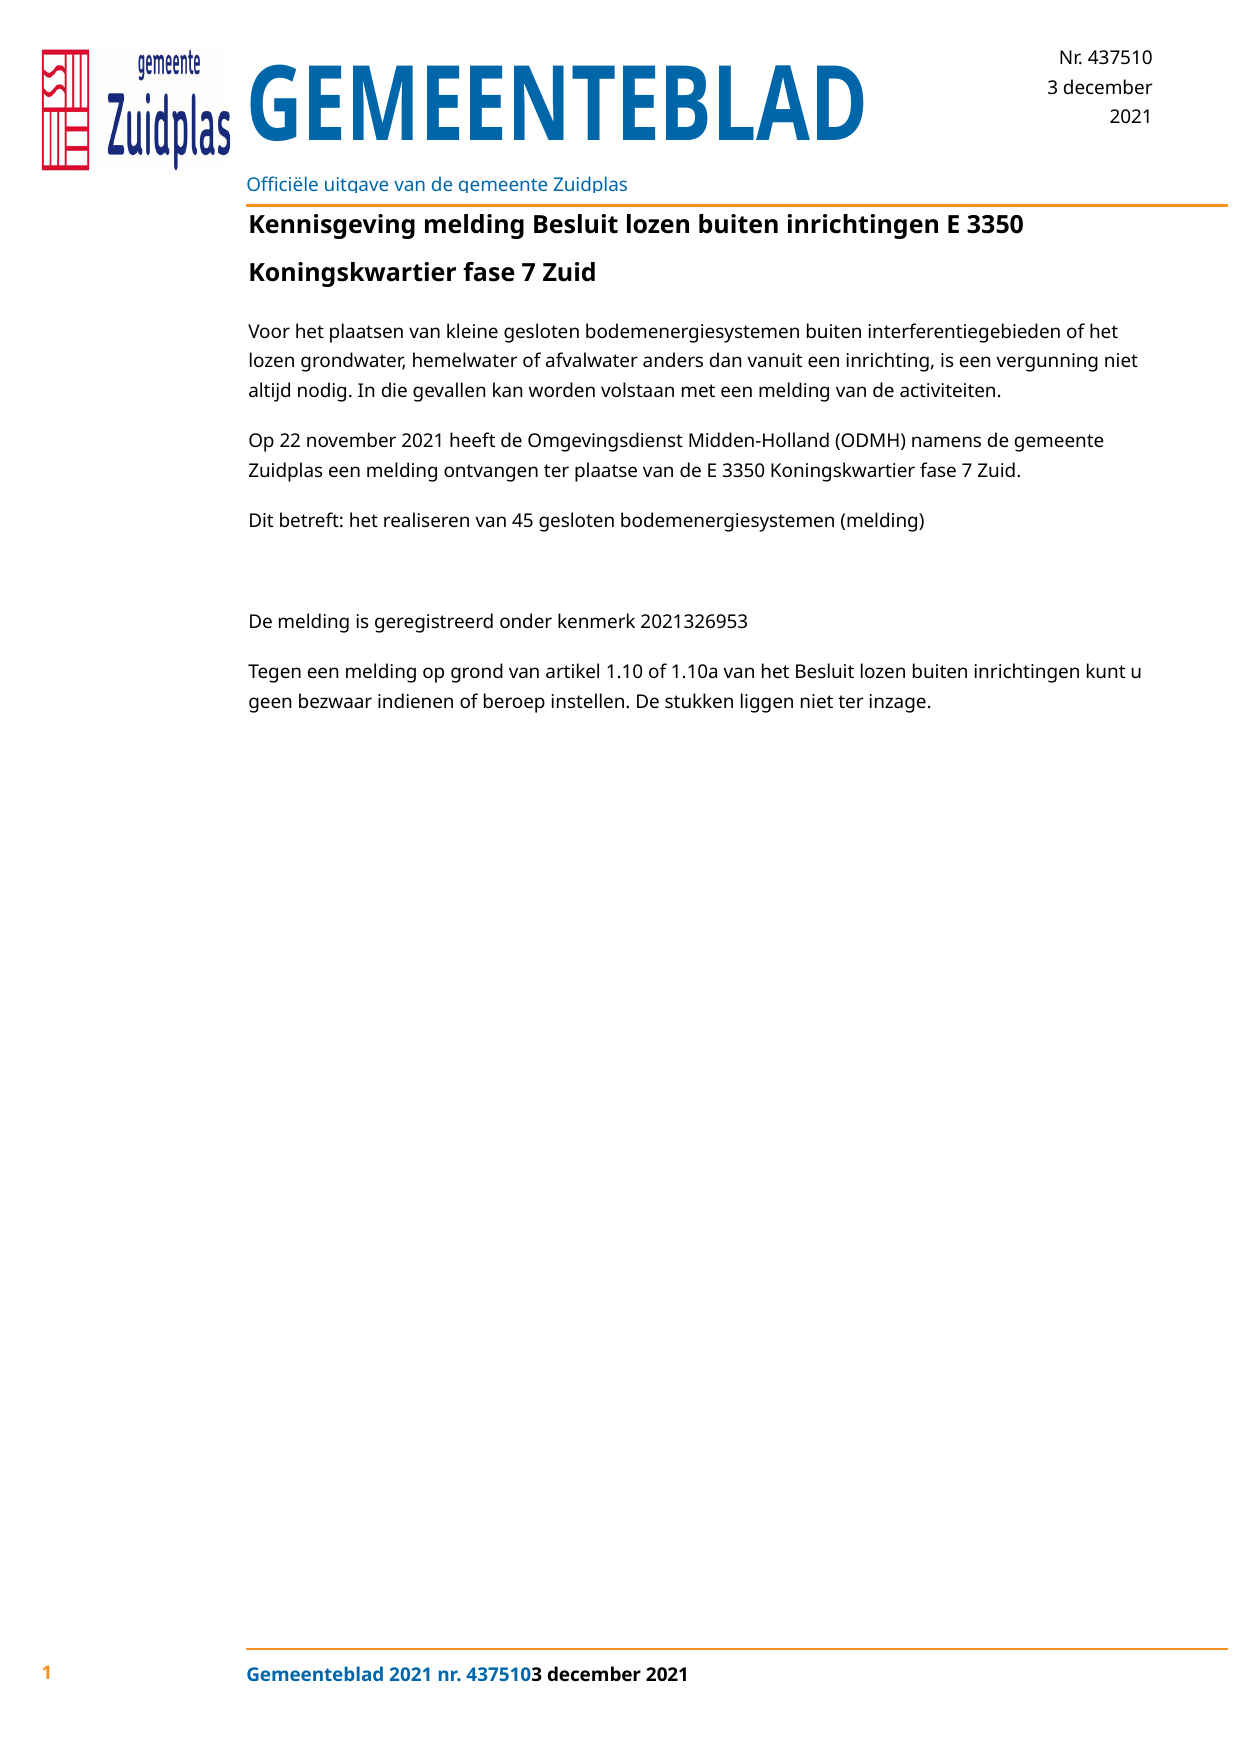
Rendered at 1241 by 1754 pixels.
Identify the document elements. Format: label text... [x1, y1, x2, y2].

text Kennisgeving melding Besluit lozen buiten inrichtingen E 3350 Koningskwartier fase 7 Zuid [248, 207, 1152, 288]
text Tegen een melding op grond van artikel 1.10 of 1.10a van het Besluit lozen buiten inrichtingen kunt u geen bezwaar indienen of beroep instellen. De stukken liggen niet ter inzage. [248, 659, 1152, 714]
text Dit betreft: het realiseren van 45 gesloten bodemenergiesystemen (melding) [248, 507, 1152, 533]
text De melding is geregistreerd onder kenmerk 2021326953 [248, 608, 1152, 634]
text Voor het plaatsen van kleine gesloten bodemenergiesystemen buiten interferentiegebieden of het lozen grondwater, hemelwater of afvalwater anders dan vanuit een inrichting, is een vergunning niet altijd nodig. In die gevallen kan worden volstaan met een melding van de activiteiten. [248, 318, 1152, 403]
picture [41, 47, 231, 172]
text Op 22 november 2021 heeft de Omgevingsdienst Midden-Holland (ODMH) namens de gemeente Zuidplas een melding ontvangen ter plaatse van de E 3350 Koningskwartier fase 7 Zuid. [248, 427, 1152, 483]
